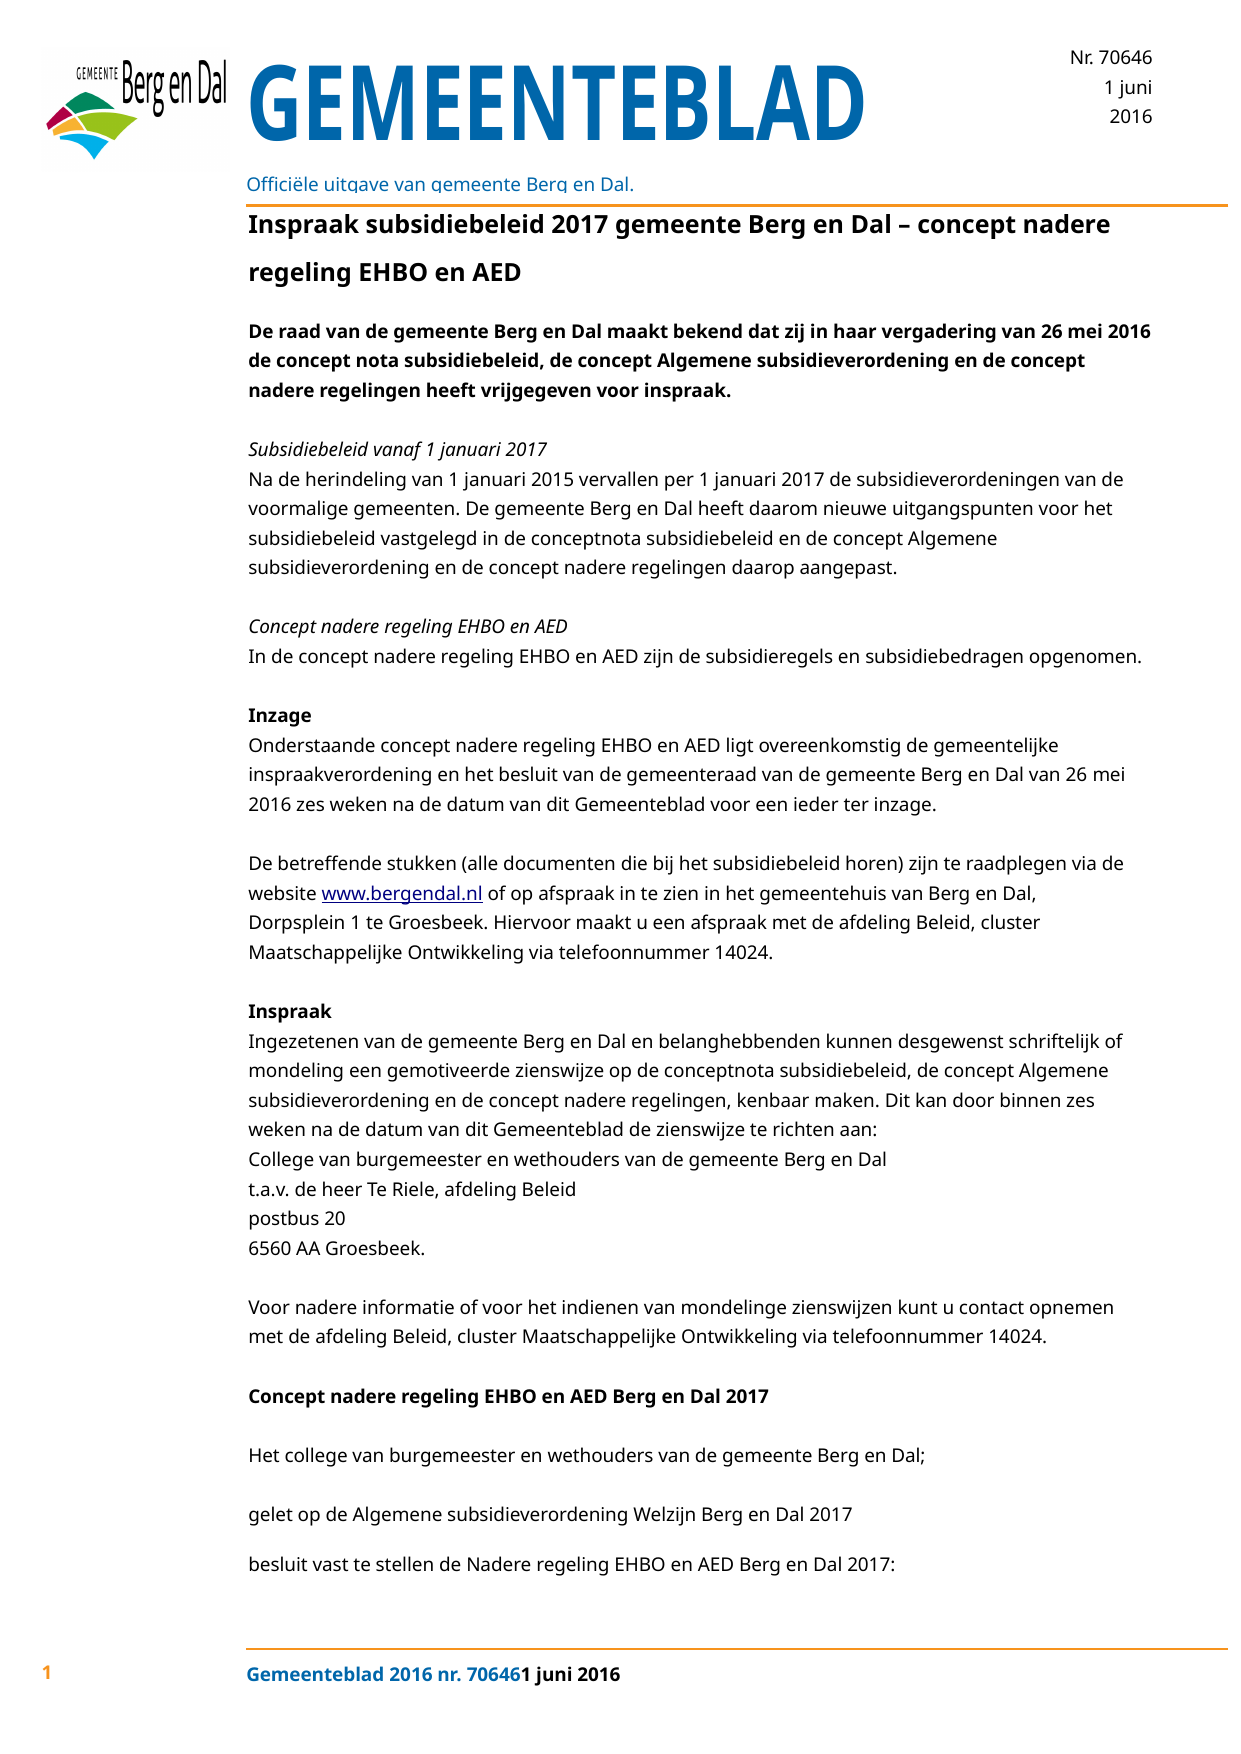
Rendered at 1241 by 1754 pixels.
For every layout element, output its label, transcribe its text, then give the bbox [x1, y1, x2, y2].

text Concept nadere regeling EHBO en AED Berg en Dal 2017 [248, 1383, 1152, 1409]
text Na de herindeling van 1 januari 2015 vervallen per 1 januari 2017 de subsidieverordeningen van de voormalige gemeenten. De gemeente Berg en Dal heeft daarom nieuwe uitgangspunten voor het subsidiebeleid vastgelegd in de conceptnota subsidiebeleid en de concept Algemene subsidieverordening en de concept nadere regelingen daarop aangepast. [248, 466, 1152, 580]
picture [41, 47, 231, 172]
text De raad van de gemeente Berg en Dal maakt bekend dat zij in haar vergadering van 26 mei 2016 de concept nota subsidiebeleid, de concept Algemene subsidieverordening en de concept nadere regelingen heeft vrijgegeven voor inspraak. [248, 318, 1152, 403]
text De betreffende stukken (alle documenten die bij het subsidiebeleid horen) zijn te raadplegen via de website www.bergendal.nl of op afspraak in te zien in het gemeentehuis van Berg en Dal, Dorpsplein 1 te Groesbeek. Hiervoor maakt u een afspraak met de afdeling Beleid, cluster Maatschappelijke Ontwikkeling via telefoonnummer 14024. [248, 850, 1152, 965]
text Concept nadere regeling EHBO en AED [248, 614, 1152, 639]
text 6560 AA Groesbeek. [248, 1235, 1152, 1261]
text Inspraak [248, 998, 1152, 1024]
text Het college van burgemeester en wethouders van de gemeente Berg en Dal; [248, 1442, 1152, 1468]
text gelet op de Algemene subsidieverordening Welzijn Berg en Dal 2017 [248, 1501, 1152, 1527]
text besluit vast te stellen de Nadere regeling EHBO en AED Berg en Dal 2017: [248, 1552, 1152, 1577]
text Subsidiebeleid vanaf 1 januari 2017 [248, 436, 1152, 462]
text College van burgemeester en wethouders van de gemeente Berg en Dal [248, 1146, 1152, 1172]
text t.a.v. de heer Te Riele, afdeling Beleid [248, 1176, 1152, 1202]
text Ingezetenen van de gemeente Berg en Dal en belanghebbenden kunnen desgewenst schriftelijk of mondeling een gemotiveerde zienswijze op de conceptnota subsidiebeleid, de concept Algemene subsidieverordening en de concept nadere regelingen, kenbaar maken. Dit kan door binnen zes weken na de datum van dit Gemeenteblad de zienswijze te richten aan: [248, 1028, 1152, 1142]
text Voor nadere informatie of voor het indienen van mondelinge zienswijzen kunt u contact opnemen met de afdeling Beleid, cluster Maatschappelijke Ontwikkeling via telefoonnummer 14024. [248, 1294, 1152, 1349]
text Inspraak subsidiebeleid 2017 gemeente Berg en Dal – concept nadere regeling EHBO en AED [248, 207, 1152, 288]
text In de concept nadere regeling EHBO en AED zijn de subsidieregels en subsidiebedragen opgenomen. [248, 643, 1152, 669]
text Onderstaande concept nadere regeling EHBO en AED ligt overeenkomstig de gemeentelijke inspraakverordening en het besluit van de gemeenteraad van de gemeente Berg en Dal van 26 mei 2016 zes weken na de datum van dit Gemeenteblad voor een ieder ter inzage. [248, 732, 1152, 817]
text Inzage [248, 702, 1152, 728]
text postbus 20 [248, 1205, 1152, 1231]
